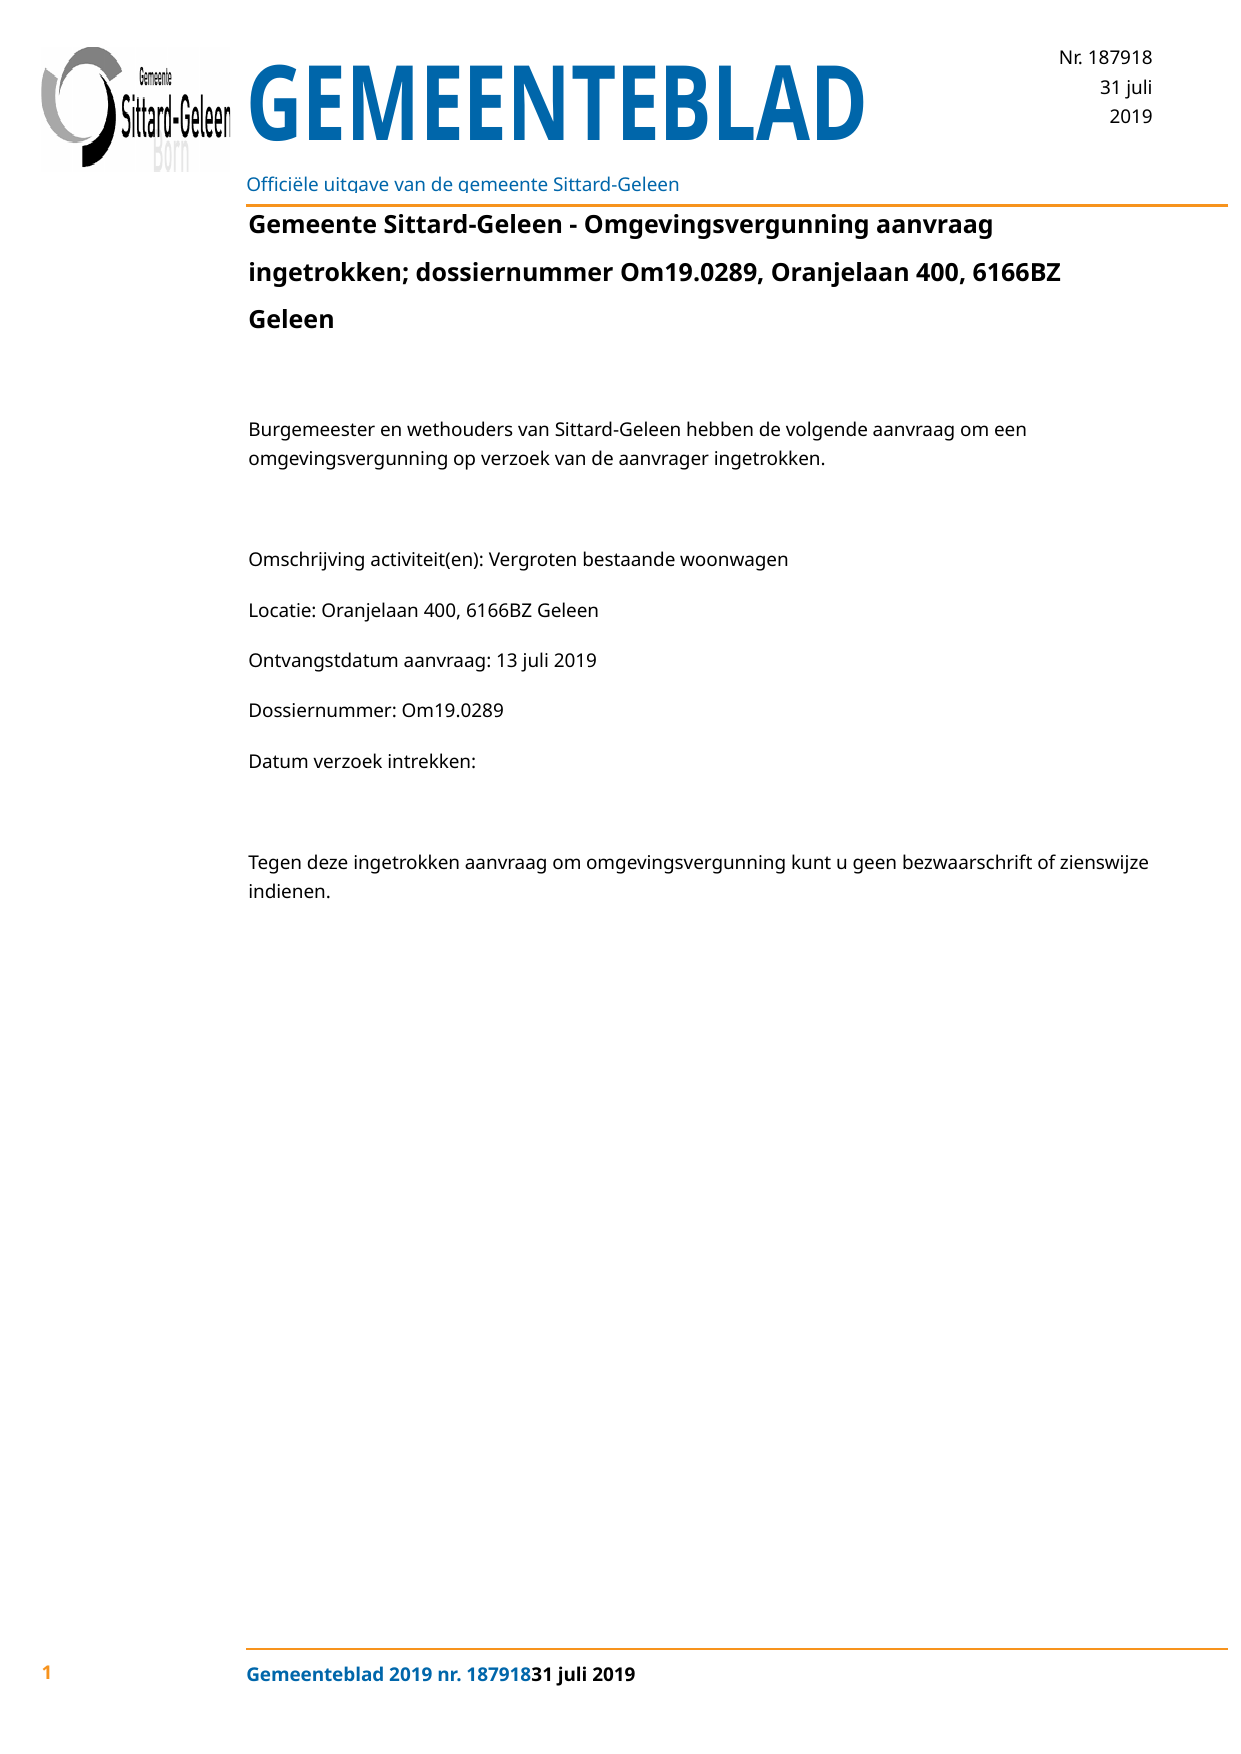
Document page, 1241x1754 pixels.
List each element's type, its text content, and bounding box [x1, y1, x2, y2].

text Datum verzoek intrekken: [248, 748, 1152, 774]
text Tegen deze ingetrokken aanvraag om omgevingsvergunning kunt u geen bezwaarschrift of zienswijze indienen. [248, 849, 1152, 904]
text Dossiernummer: Om19.0289 [248, 698, 1152, 723]
text Locatie: Oranjelaan 400, 6166BZ Geleen [248, 597, 1152, 622]
text Omschrijving activiteit(en): Vergroten bestaande woonwagen [248, 546, 1152, 572]
text Burgemeester en wethouders van Sittard-Geleen hebben de volgende aanvraag om een omgevingsvergunning op verzoek van de aanvrager ingetrokken. [248, 416, 1152, 471]
text Gemeente Sittard-Geleen - Omgevingsvergunning aanvraag ingetrokken; dossiernummer Om19.0289, Oranjelaan 400, 6166BZ Geleen [248, 207, 1152, 336]
text Ontvangstdatum aanvraag: 13 juli 2019 [248, 647, 1152, 673]
picture [41, 47, 231, 172]
